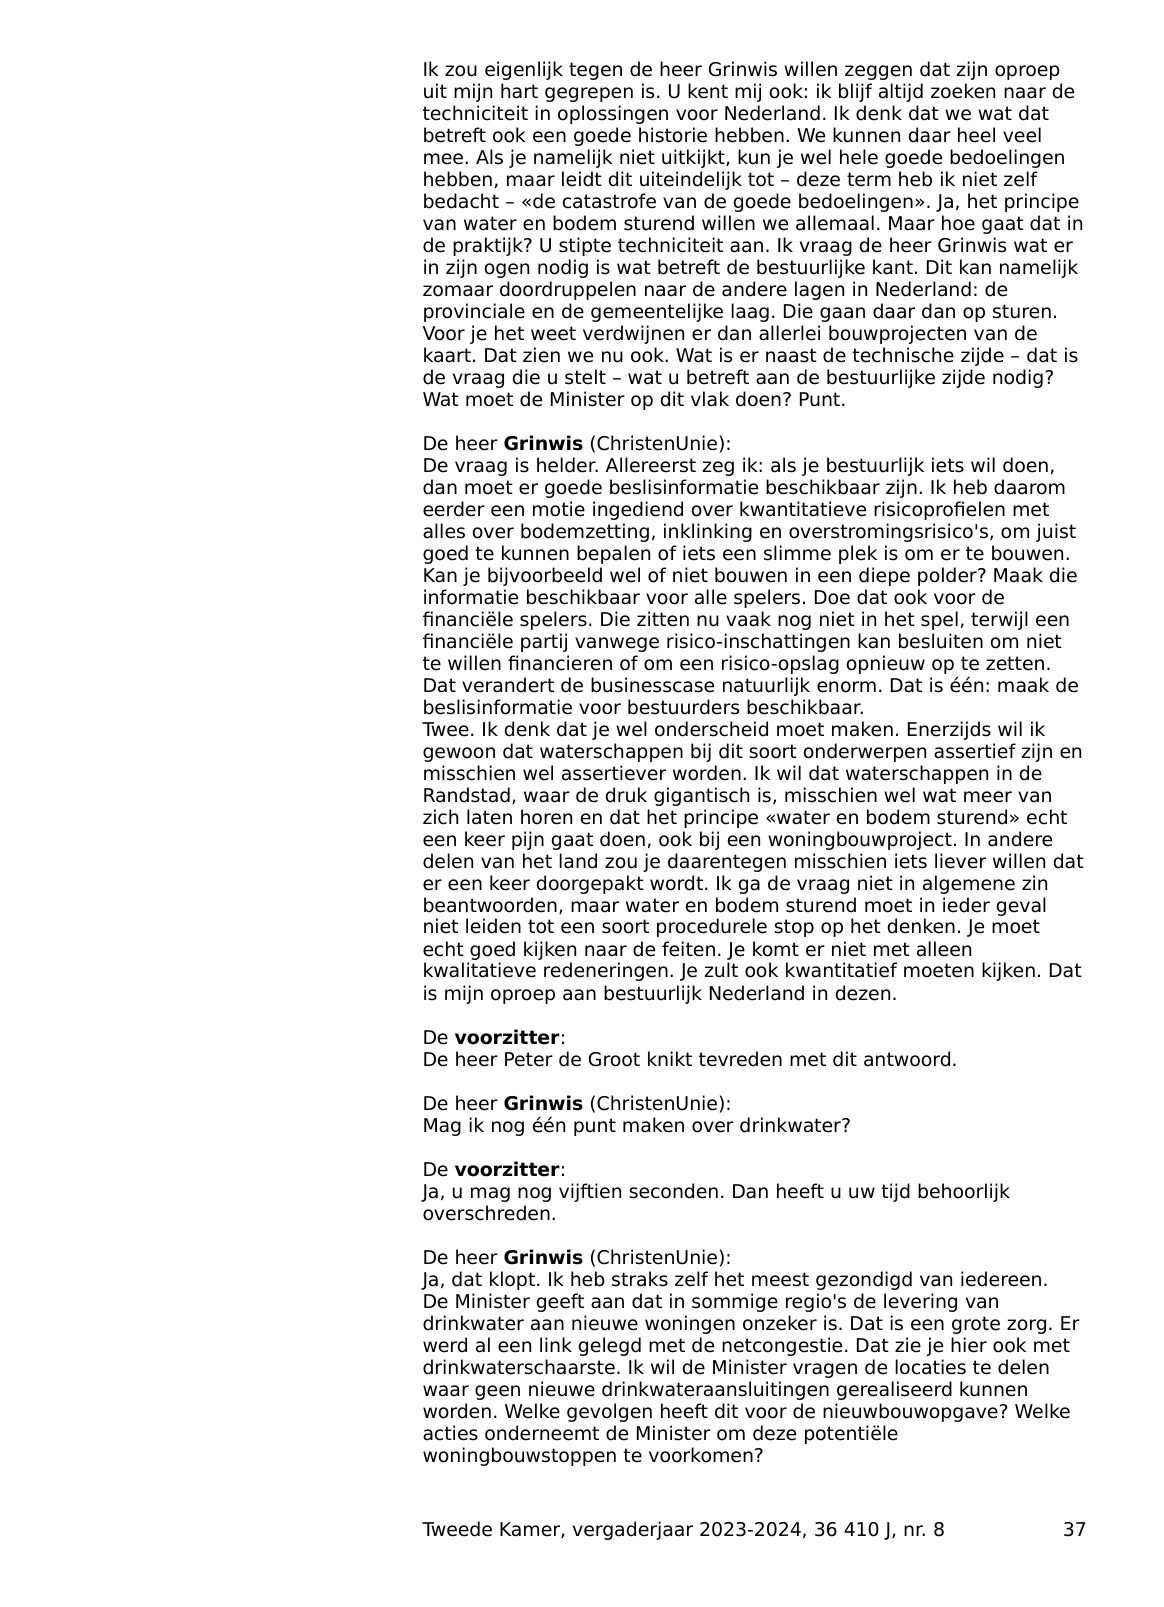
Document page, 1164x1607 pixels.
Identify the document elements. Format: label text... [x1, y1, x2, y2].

text De heer Grinwis (ChristenUnie): [422, 433, 1087, 455]
text Mag ik nog één punt maken over drinkwater? [422, 1115, 1087, 1137]
text Ja, u mag nog vijftien seconden. Dan heeft u uw tijd behoorlijk overschreden. [422, 1181, 1087, 1225]
text De voorzitter: [422, 1159, 1087, 1181]
text De vraag is helder. Allereerst zeg ik: als je bestuurlijk iets wil doen, dan moet er goede beslisinformatie beschikbaar zijn. Ik heb daarom eerder een motie ingediend over kwantitatieve risicoprofielen met alles over bodemzetting, inklinking en overstromingsrisico's, om juist goed te kunnen bepalen of iets een slimme plek is om er te bouwen. Kan je bijvoorbeeld wel of niet bouwen in een diepe polder? Maak die informatie beschikbaar voor alle spelers. Doe dat ook voor de financiële spelers. Die zitten nu vaak nog niet in het spel, terwijl een financiële partij vanwege risico-inschattingen kan besluiten om niet te willen financieren of om een risico-opslag opnieuw op te zetten. Dat verandert de businesscase natuurlijk enorm. Dat is één: maak de beslisinformatie voor bestuurders beschikbaar. [422, 455, 1087, 719]
text Ja, dat klopt. Ik heb straks zelf het meest gezondigd van iedereen. [422, 1269, 1087, 1291]
text Twee. Ik denk dat je wel onderscheid moet maken. Enerzijds wil ik gewoon dat waterschappen bij dit soort onderwerpen assertief zijn en misschien wel assertiever worden. Ik wil dat waterschappen in de Randstad, waar de druk gigantisch is, misschien wel wat meer van zich laten horen en dat het principe «water en bodem sturend» echt een keer pijn gaat doen, ook bij een woningbouwproject. In andere delen van het land zou je daarentegen misschien iets liever willen dat er een keer doorgepakt wordt. Ik ga de vraag niet in algemene zin beantwoorden, maar water en bodem sturend moet in ieder geval niet leiden tot een soort procedurele stop op het denken. Je moet echt goed kijken naar de feiten. Je komt er niet met alleen kwalitatieve redeneringen. Je zult ook kwantitatief moeten kijken. Dat is mijn oproep aan bestuurlijk Nederland in dezen. [422, 719, 1087, 1004]
text De heer Grinwis (ChristenUnie): [422, 1093, 1087, 1115]
text Ik zou eigenlijk tegen de heer Grinwis willen zeggen dat zijn oproep uit mijn hart gegrepen is. U kent mij ook: ik blijf altijd zoeken naar de techniciteit in oplossingen voor Nederland. Ik denk dat we wat dat betreft ook een goede historie hebben. We kunnen daar heel veel mee. Als je namelijk niet uitkijkt, kun je wel hele goede bedoelingen hebben, maar leidt dit uiteindelijk tot – deze term heb ik niet zelf bedacht – «de catastrofe van de goede bedoelingen». Ja, het principe van water en bodem sturend willen we allemaal. Maar hoe gaat dat in de praktijk? U stipte techniciteit aan. Ik vraag de heer Grinwis wat er in zijn ogen nodig is wat betreft de bestuurlijke kant. Dit kan namelijk zomaar doordruppelen naar de andere lagen in Nederland: de provinciale en de gemeentelijke laag. Die gaan daar dan op sturen. Voor je het weet verdwijnen er dan allerlei bouwprojecten van de kaart. Dat zien we nu ook. Wat is er naast de technische zijde – dat is de vraag die u stelt – wat u betreft aan de bestuurlijke zijde nodig? Wat moet de Minister op dit vlak doen? Punt. [422, 59, 1087, 411]
text De voorzitter: [422, 1027, 1087, 1048]
text De heer Peter de Groot knikt tevreden met dit antwoord. [422, 1048, 1087, 1071]
text De heer Grinwis (ChristenUnie): [422, 1247, 1087, 1269]
text De Minister geeft aan dat in sommige regio's de levering van drinkwater aan nieuwe woningen onzeker is. Dat is een grote zorg. Er werd al een link gelegd met de netcongestie. Dat zie je hier ook met drinkwaterschaarste. Ik wil de Minister vragen de locaties te delen waar geen nieuwe drinkwateraansluitingen gerealiseerd kunnen worden. Welke gevolgen heeft dit voor de nieuwbouwopgave? Welke acties onderneemt de Minister om deze potentiële woningbouwstoppen te voorkomen? [422, 1291, 1087, 1467]
